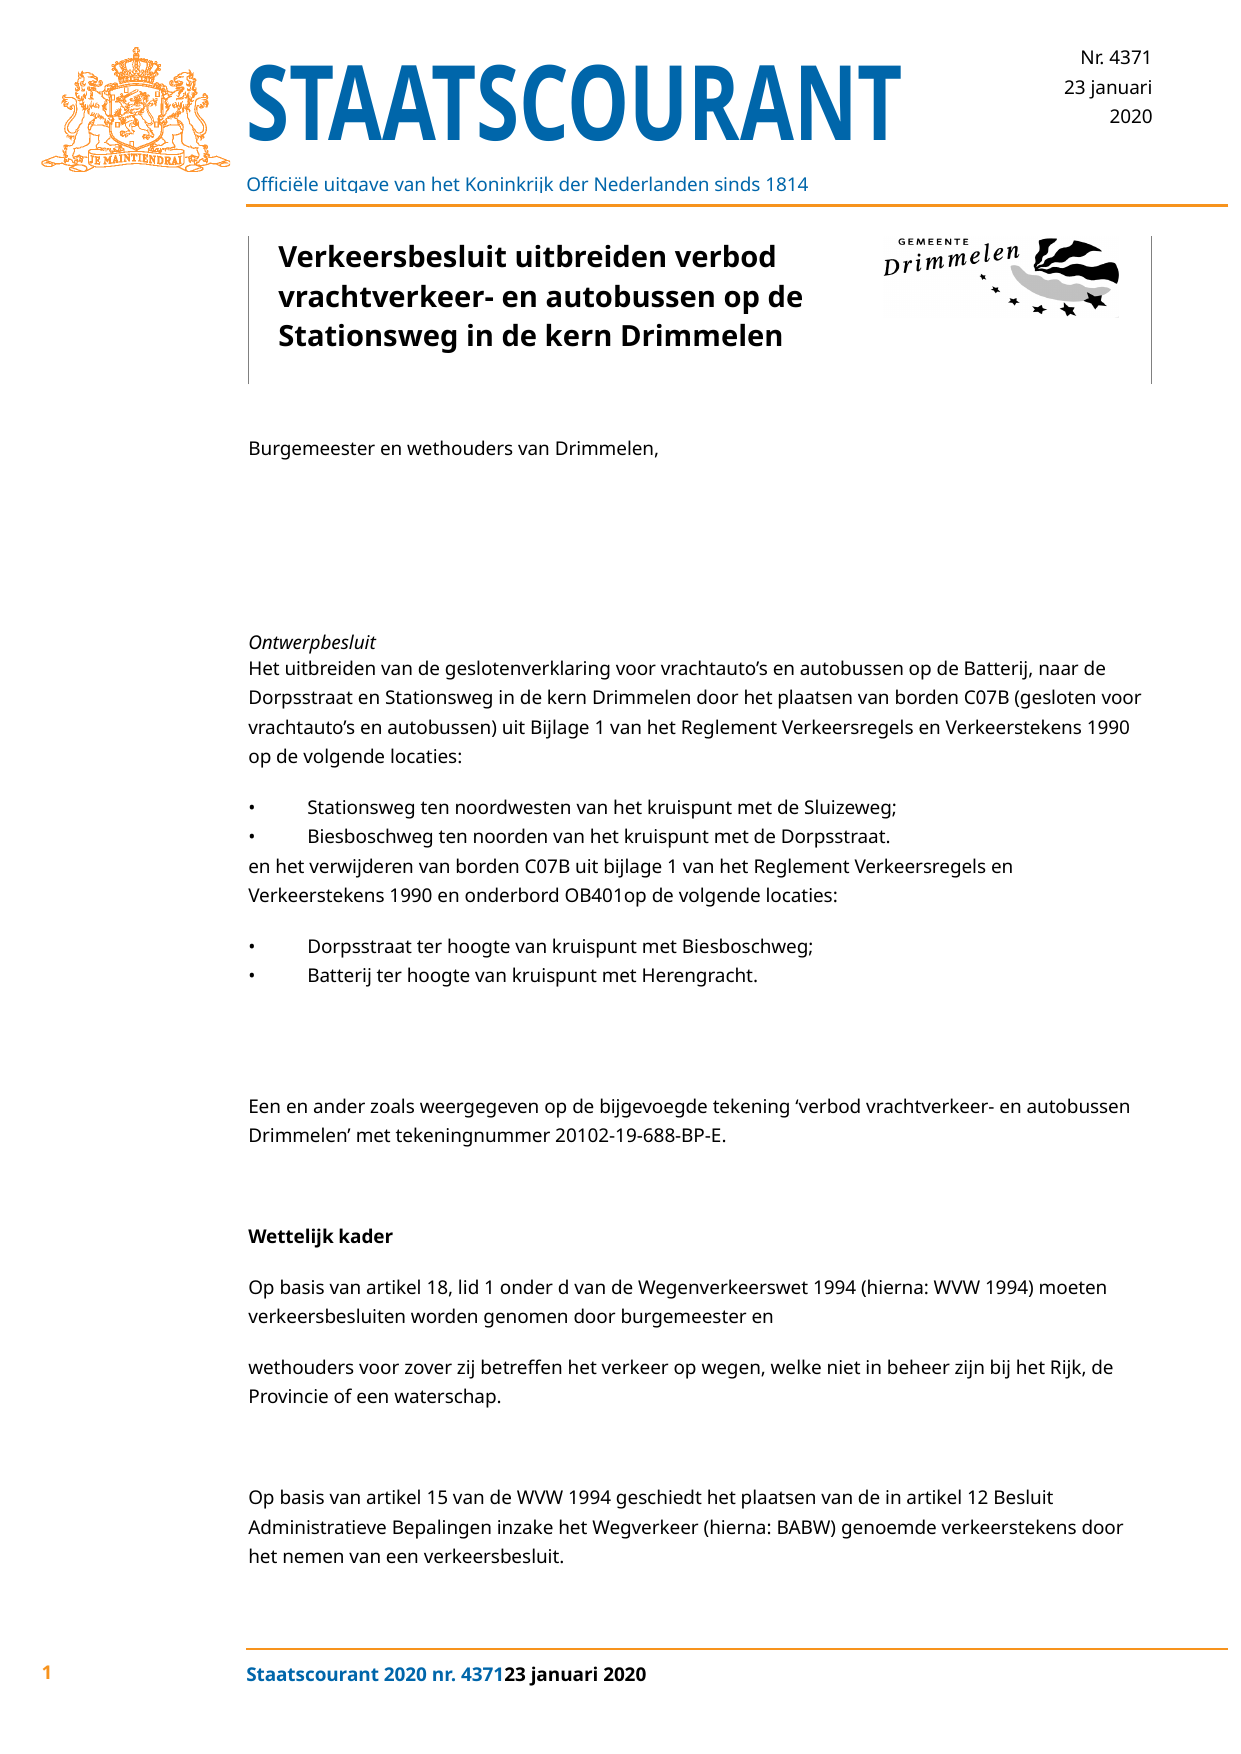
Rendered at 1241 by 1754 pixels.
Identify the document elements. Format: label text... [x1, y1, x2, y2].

table_header Verkeersbesluit uitbreiden verbod vrachtverkeer- en autobussen op de Stationsweg in de kern Drimmelen [249, 236, 850, 384]
text en het verwijderen van borden C07B uit bijlage 1 van het Reglement Verkeersregels en Verkeerstekens 1990 en onderbord OB401op de volgende locaties: [248, 853, 1152, 908]
text Op basis van artikel 15 van de WVW 1994 geschiedt het plaatsen van de in artikel 12 Besluit Administratieve Bepalingen inzake het Wegverkeer (hierna: BABW) genoemde verkeerstekens door het nemen van een verkeersbesluit. [248, 1484, 1152, 1569]
text wethouders voor zover zij betreffen het verkeer op wegen, welke niet in beheer zijn bij het Rijk, de Provincie of een waterschap. [248, 1354, 1152, 1409]
list Biesboschweg ten noorden van het kruispunt met de Dorpsstraat. [248, 823, 1152, 849]
text Op basis van artikel 18, lid 1 onder d van de Wegenverkeerswet 1994 (hierna: WVW 1994) moeten verkeersbesluiten worden genomen door burgemeester en [248, 1274, 1152, 1329]
text Het uitbreiden van de geslotenverklaring voor vrachtauto’s en autobussen op de Batterij, naar de Dorpsstraat en Stationsweg in de kern Drimmelen door het plaatsen van borden C07B (gesloten voor vrachtauto’s en autobussen) uit Bijlage 1 van het Reglement Verkeersregels en Verkeerstekens 1990 op de volgende locaties: [248, 655, 1152, 769]
text Ontwerpbesluit [248, 629, 1152, 655]
text Wettelijk kader [248, 1223, 1152, 1249]
table_header [850, 236, 1151, 384]
picture [41, 47, 231, 172]
list Stationsweg ten noordwesten van het kruispunt met de Sluizeweg; [248, 794, 1152, 820]
text Burgemeester en wethouders van Drimmelen, [248, 435, 1152, 460]
list Batterij ter hoogte van kruispunt met Herengracht. [248, 963, 1152, 988]
list Dorpsstraat ter hoogte van kruispunt met Biesboschweg; [248, 933, 1152, 959]
text Een en ander zoals weergegeven op de bijgevoegde tekening ‘verbod vrachtverkeer- en autobussen Drimmelen’ met tekeningnummer 20102-19-688-BP-E. [248, 1093, 1152, 1148]
picture [882, 236, 1119, 318]
